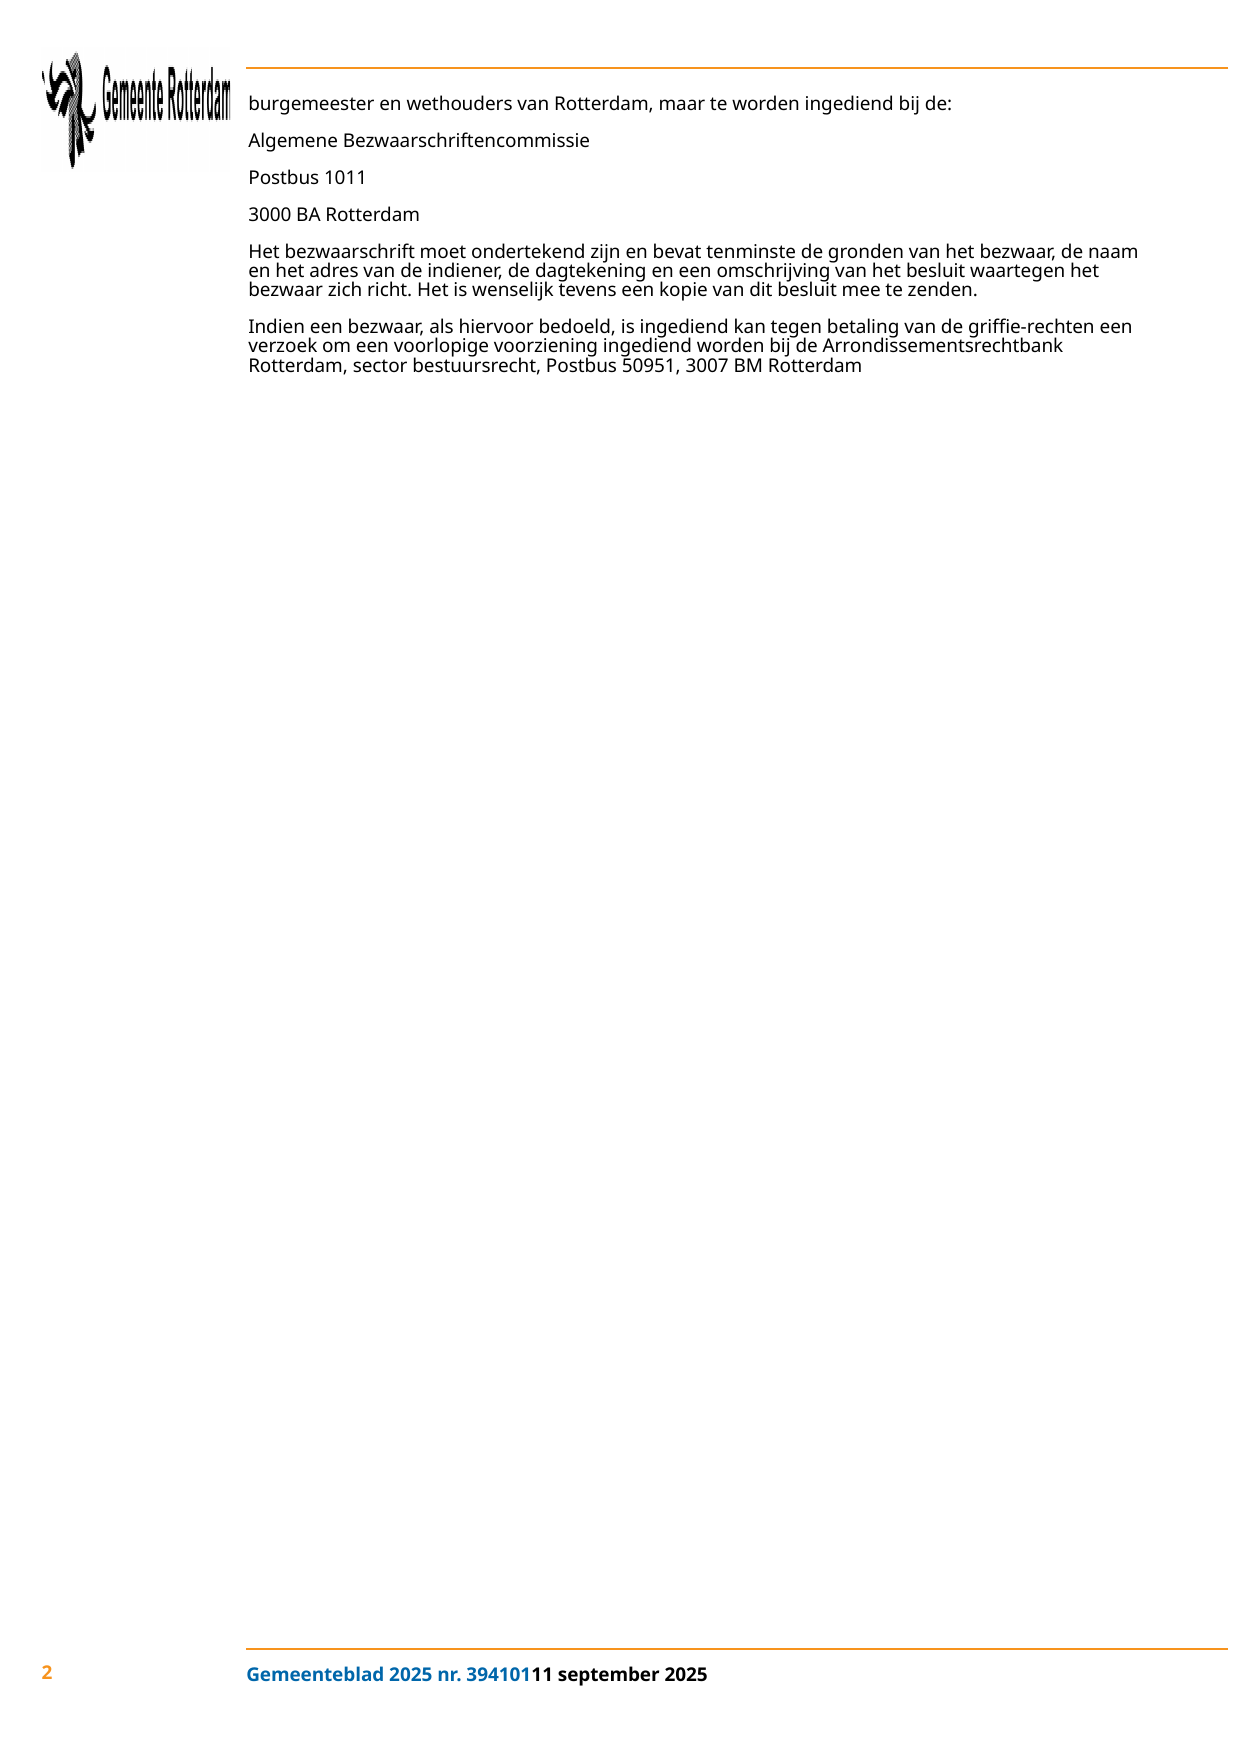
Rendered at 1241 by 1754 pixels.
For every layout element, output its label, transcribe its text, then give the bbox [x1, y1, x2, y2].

text burgemeester en wethouders van Rotterdam, maar te worden ingediend bij de: [248, 95, 1152, 114]
text Indien een bezwaar, als hiervoor bedoeld, is ingediend kan tegen betaling van de griffie-rechten een verzoek om een voorlopige voorziening ingediend worden bij de Arrondissementsrechtbank Rotterdam, sector bestuursrecht, Postbus 50951, 3007 BM Rotterdam [248, 318, 1152, 376]
text Het bezwaarschrift moet ondertekend zijn en bevat tenminste de gronden van het bezwaar, de naam en het adres van de indiener, de dagtekening en een omschrijving van het besluit waartegen het bezwaar zich richt. Het is wenselijk tevens een kopie van dit besluit mee te zenden. [248, 243, 1152, 301]
text Postbus 1011 [248, 169, 1152, 188]
picture [41, 47, 231, 172]
text Algemene Bezwaarschriftencommissie [248, 132, 1152, 151]
text 3000 BA Rotterdam [248, 206, 1152, 225]
